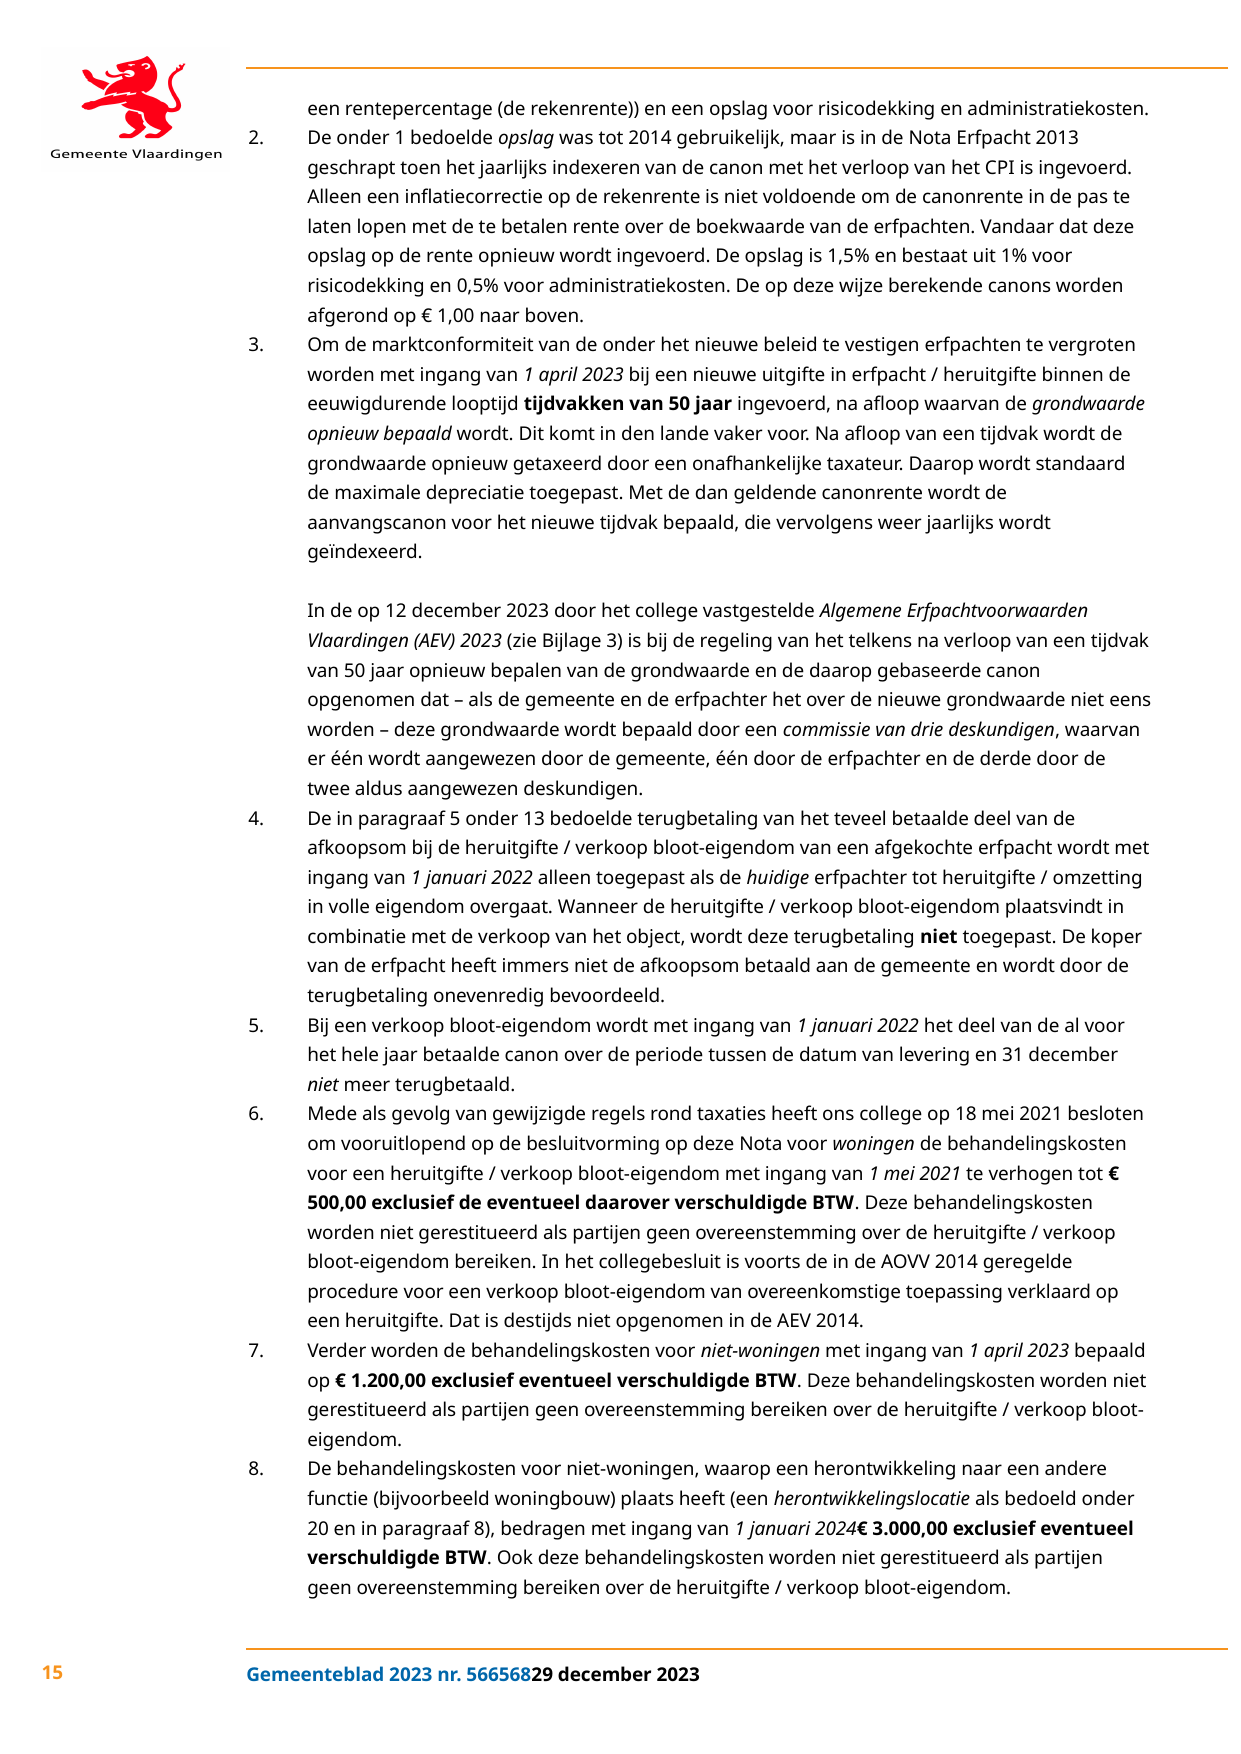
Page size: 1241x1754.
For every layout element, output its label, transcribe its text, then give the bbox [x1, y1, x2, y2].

list De onder 1 bedoelde opslag was tot 2014 gebruikelijk, maar is in de Nota Erfpacht 2013 geschrapt toen het jaarlijks indexeren van de canon met het verloop van het CPI is ingevoerd. Alleen een inflatiecorrectie op de rekenrente is niet voldoende om de canonrente in de pas te laten lopen met de te betalen rente over de boekwaarde van de erfpachten. Vandaar dat deze opslag op de rente opnieuw wordt ingevoerd. De opslag is 1,5% en bestaat uit 1% voor risicodekking en 0,5% voor administratiekosten. De op deze wijze berekende canons worden afgerond op € 1,00 naar boven. [248, 124, 1152, 328]
list De in paragraaf 5 onder 13 bedoelde terugbetaling van het teveel betaalde deel van de afkoopsom bij de heruitgifte / verkoop bloot-eigendom van een afgekochte erfpacht wordt met ingang van 1 januari 2022 alleen toegepast als de huidige erfpachter tot heruitgifte / omzetting in volle eigendom overgaat. Wanneer de heruitgifte / verkoop bloot-eigendom plaatsvindt in combinatie met de verkoop van het object, wordt deze terugbetaling niet toegepast. De koper van de erfpacht heeft immers niet de afkoopsom betaald aan de gemeente en wordt door de terugbetaling onevenredig bevoordeeld. [248, 805, 1152, 1008]
picture [41, 47, 231, 172]
list Mede als gevolg van gewijzigde regels rond taxaties heeft ons college op 18 mei 2021 besloten om vooruitlopend op de besluitvorming op deze Nota voor woningen de behandelingskosten voor een heruitgifte / verkoop bloot-eigendom met ingang van 1 mei 2021 te verhogen tot € 500,00 exclusief de eventueel daarover verschuldigde BTW. Deze behandelingskosten worden niet gerestitueerd als partijen geen overeenstemming over de heruitgifte / verkoop bloot-eigendom bereiken. In het collegebesluit is voorts de in de AOVV 2014 geregelde procedure voor een verkoop bloot-eigendom van overeenkomstige toepassing verklaard op een heruitgifte. Dat is destijds niet opgenomen in de AEV 2014. [248, 1101, 1152, 1333]
list Bij een verkoop bloot-eigendom wordt met ingang van 1 januari 2022 het deel van de al voor het hele jaar betaalde canon over de periode tussen de datum van levering en 31 december niet meer terugbetaald. [248, 1012, 1152, 1097]
list De behandelingskosten voor niet-woningen, waarop een herontwikkeling naar een andere functie (bijvoorbeeld woningbouw) plaats heeft (een herontwikkelingslocatie als bedoeld onder 20 en in paragraaf 8), bedragen met ingang van 1 januari 2024€ 3.000,00 exclusief eventueel verschuldigde BTW. Ook deze behandelingskosten worden niet gerestitueerd als partijen geen overeenstemming bereiken over de heruitgifte / verkoop bloot-eigendom. [248, 1456, 1152, 1600]
list een rentepercentage (de rekenrente)) en een opslag voor risicodekking en administratiekosten. [248, 95, 1152, 121]
list Om de marktconformiteit van de onder het nieuwe beleid te vestigen erfpachten te vergroten worden met ingang van 1 april 2023 bij een nieuwe uitgifte in erfpacht / heruitgifte binnen de eeuwigdurende looptijd tijdvakken van 50 jaar ingevoerd, na afloop waarvan de grondwaarde opnieuw bepaald wordt. Dit komt in den lande vaker voor. Na afloop van een tijdvak wordt de grondwaarde opnieuw getaxeerd door een onafhankelijke taxateur. Daarop wordt standaard de maximale depreciatie toegepast. Met de dan geldende canonrente wordt de aanvangscanon voor het nieuwe tijdvak bepaald, die vervolgens weer jaarlijks wordt geïndexeerd. [248, 331, 1152, 564]
list In de op 12 december 2023 door het college vastgestelde Algemene Erfpachtvoorwaarden Vlaardingen (AEV) 2023 (zie Bijlage 3) is bij de regeling van het telkens na verloop van een tijdvak van 50 jaar opnieuw bepalen van de grondwaarde en de daarop gebaseerde canon opgenomen dat – als de gemeente en de erfpachter het over de nieuwe grondwaarde niet eens worden – deze grondwaarde wordt bepaald door een commissie van drie deskundigen, waarvan er één wordt aangewezen door de gemeente, één door de erfpachter en de derde door de twee aldus aangewezen deskundigen. [248, 598, 1152, 801]
list Verder worden de behandelingskosten voor niet-woningen met ingang van 1 april 2023 bepaald op € 1.200,00 exclusief eventueel verschuldigde BTW. Deze behandelingskosten worden niet gerestitueerd als partijen geen overeenstemming bereiken over de heruitgifte / verkoop bloot-eigendom. [248, 1337, 1152, 1452]
